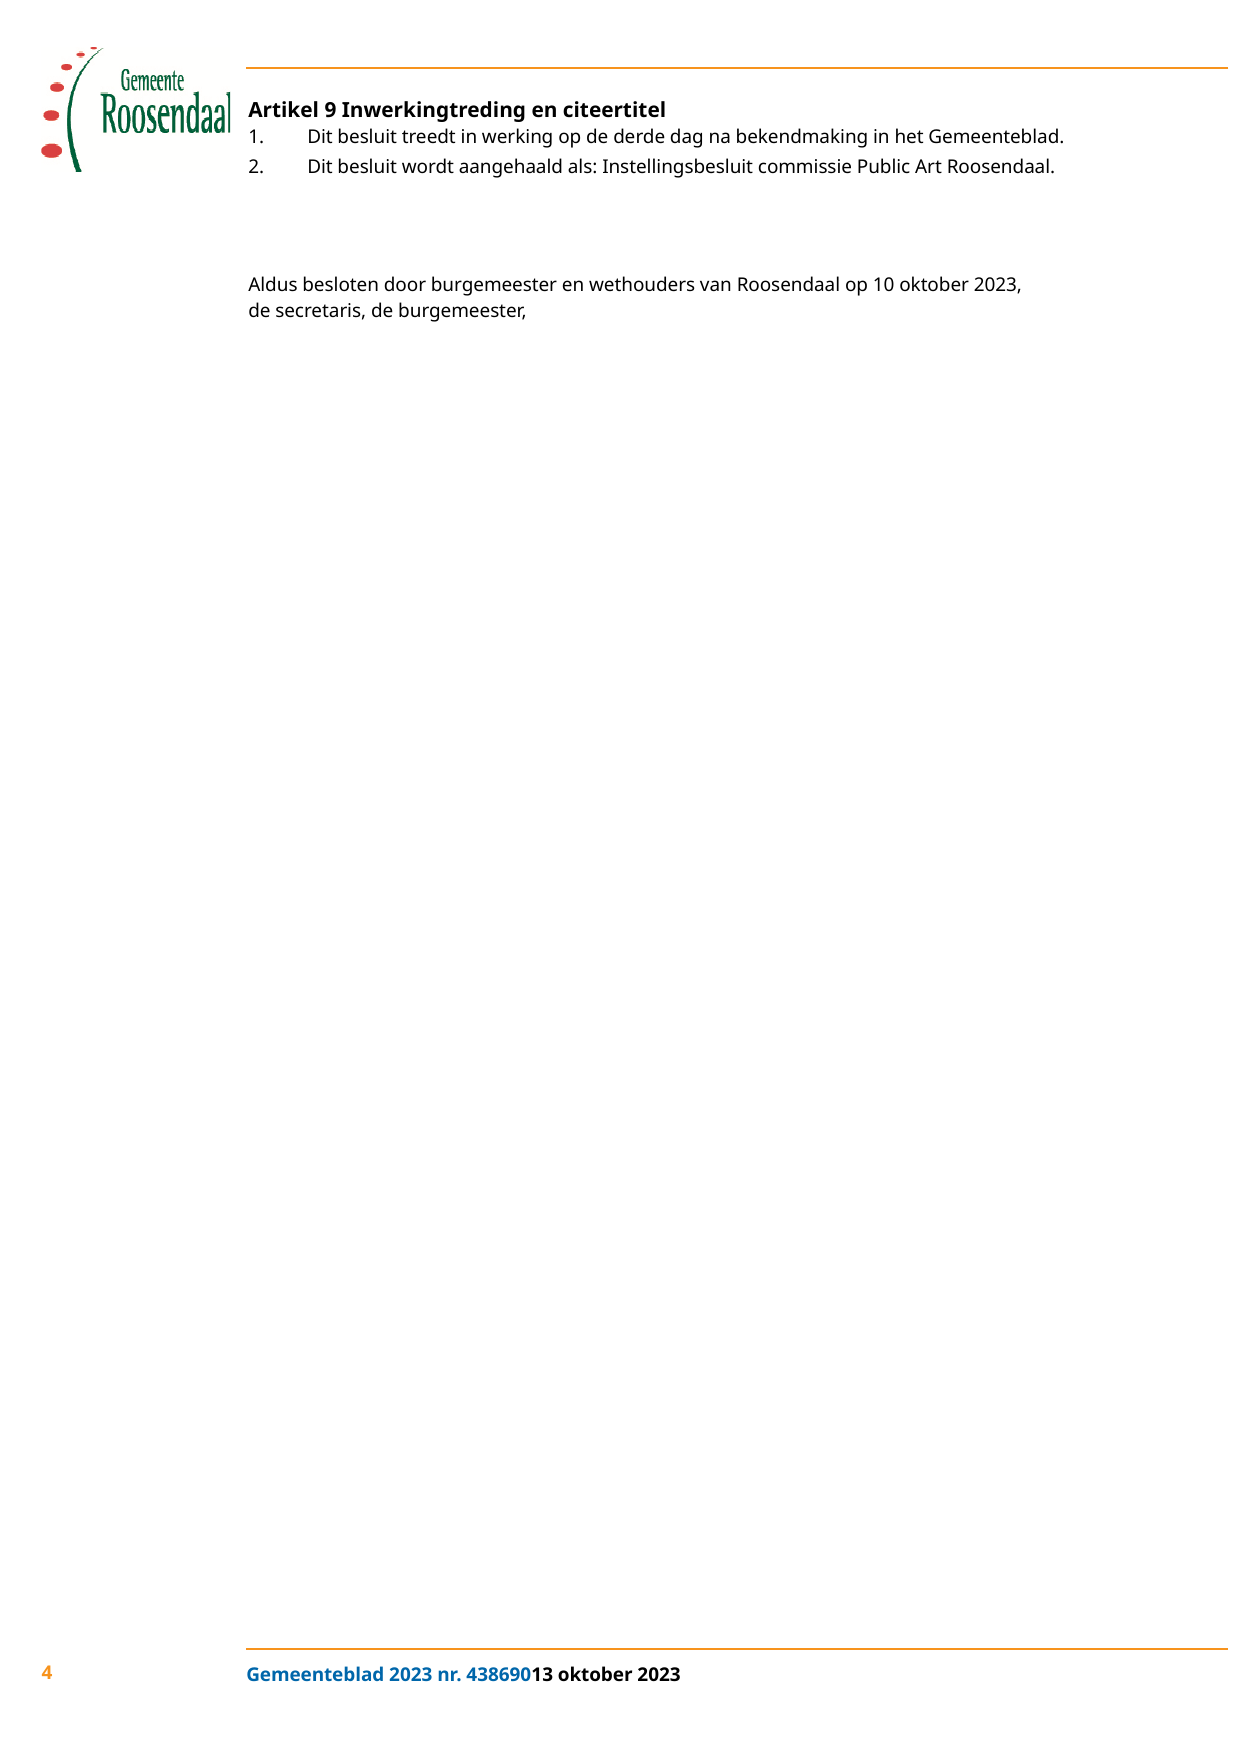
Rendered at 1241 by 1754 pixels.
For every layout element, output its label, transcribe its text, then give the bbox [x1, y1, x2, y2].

picture [41, 47, 231, 172]
text Artikel 9 Inwerkingtreding en citeertitel [248, 95, 1152, 123]
list Dit besluit treedt in werking op de derde dag na bekendmaking in het Gemeenteblad. [248, 123, 1152, 149]
text Aldus besloten door burgemeester en wethouders van Roosendaal op 10 oktober 2023, [248, 271, 1152, 297]
text de secretaris, de burgemeester, [248, 297, 1152, 323]
list Dit besluit wordt aangehaald als: Instellingsbesluit commissie Public Art Roosendaal. [248, 153, 1152, 178]
